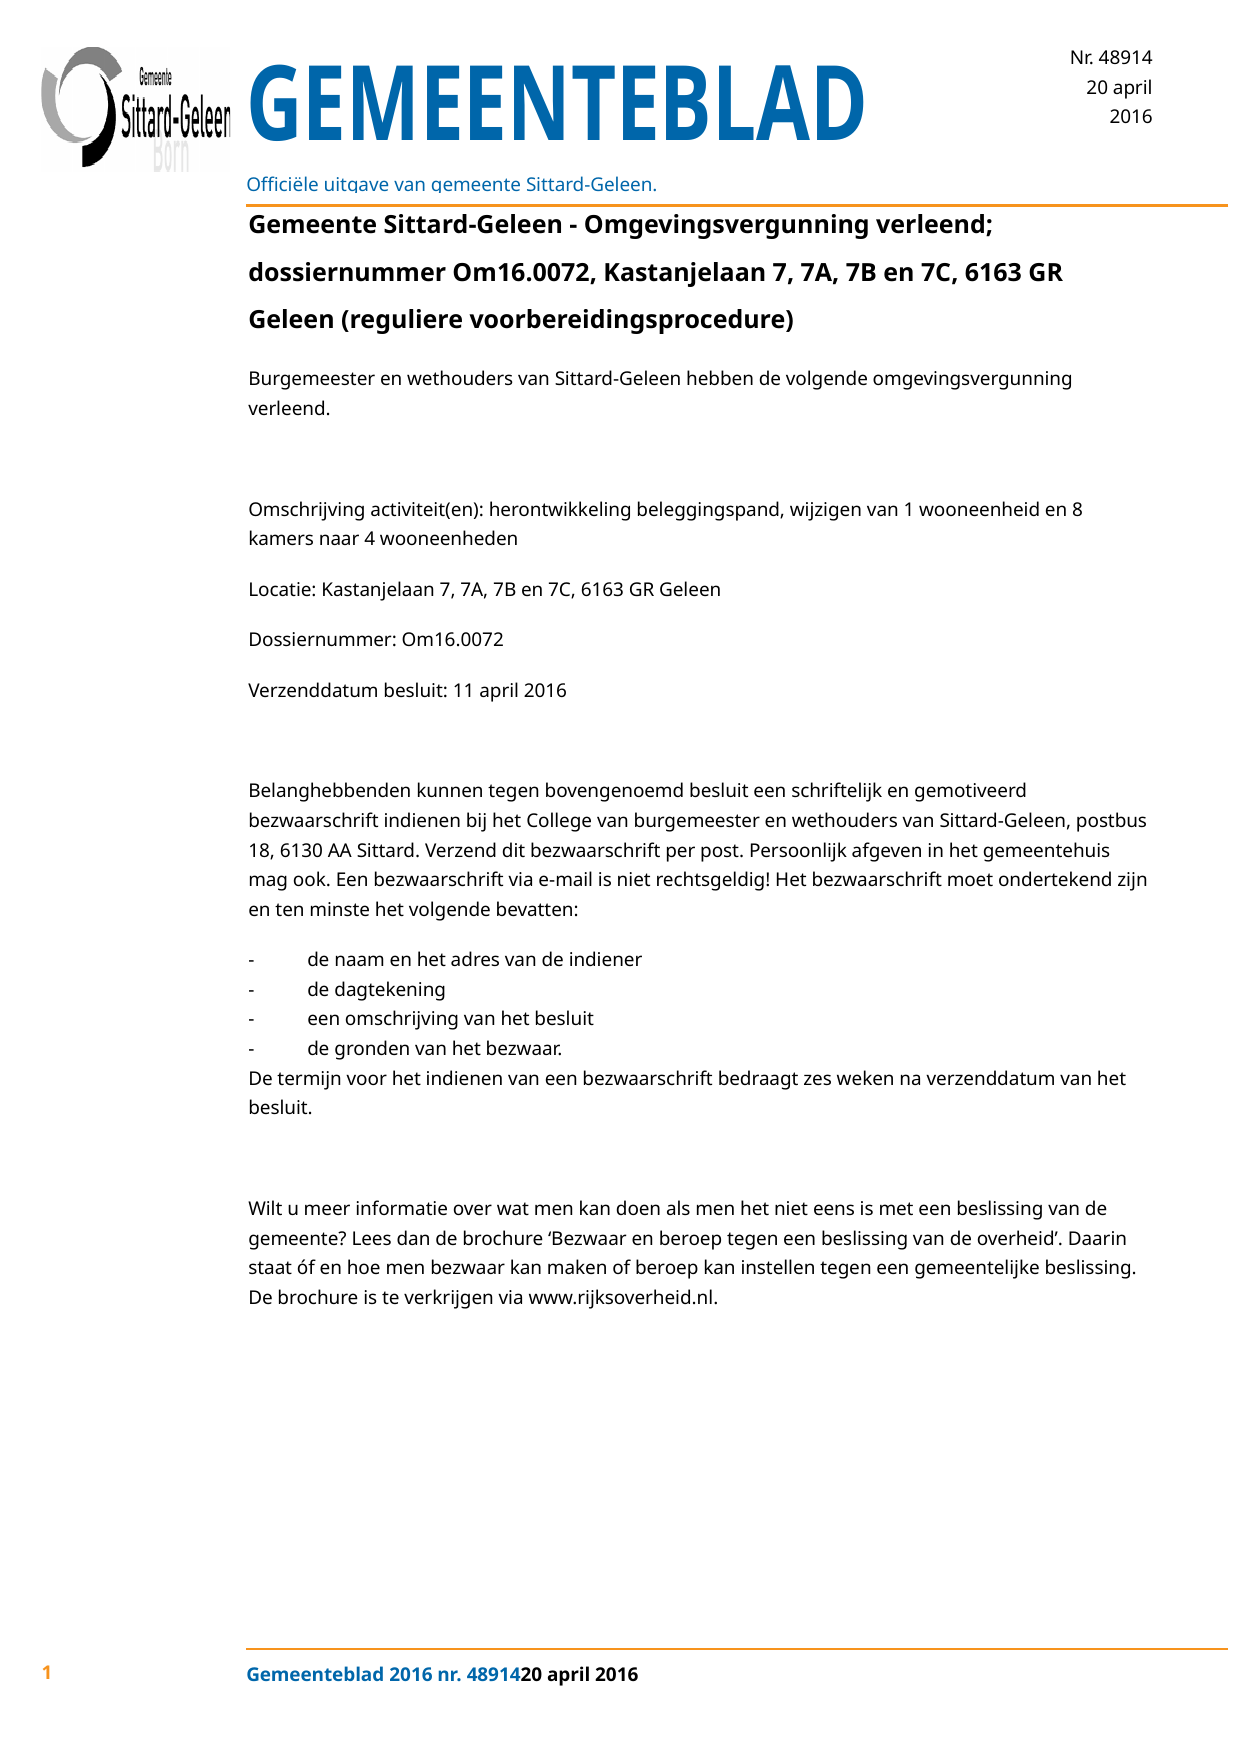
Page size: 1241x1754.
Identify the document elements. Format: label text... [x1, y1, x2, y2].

picture [41, 47, 231, 172]
text Dossiernummer: Om16.0072 [248, 626, 1152, 652]
text Gemeente Sittard-Geleen - Omgevingsvergunning verleend; dossiernummer Om16.0072, Kastanjelaan 7, 7A, 7B en 7C, 6163 GR Geleen (reguliere voorbereidingsprocedure) [248, 207, 1152, 336]
text Burgemeester en wethouders van Sittard-Geleen hebben de volgende omgevingsvergunning verleend. [248, 366, 1152, 421]
list de gronden van het bezwaar. [248, 1035, 1152, 1061]
text Locatie: Kastanjelaan 7, 7A, 7B en 7C, 6163 GR Geleen [248, 576, 1152, 602]
text Omschrijving activiteit(en): herontwikkeling beleggingspand, wijzigen van 1 wooneenheid en 8 kamers naar 4 wooneenheden [248, 496, 1152, 551]
text Wilt u meer informatie over wat men kan doen als men het niet eens is met een beslissing van de gemeente? Lees dan de brochure ‘Bezwaar en beroep tegen een beslissing van de overheid’. Daarin staat óf en hoe men bezwaar kan maken of beroep kan instellen tegen een gemeentelijke beslissing. De brochure is te verkrijgen via www.rijksoverheid.nl. [248, 1195, 1152, 1309]
text Belanghebbenden kunnen tegen bovengenoemd besluit een schriftelijk en gemotiveerd bezwaarschrift indienen bij het College van burgemeester en wethouders van Sittard-Geleen, postbus 18, 6130 AA Sittard. Verzend dit bezwaarschrift per post. Persoonlijk afgeven in het gemeentehuis mag ook. Een bezwaarschrift via e-mail is niet rechtsgeldig! Het bezwaarschrift moet ondertekend zijn en ten minste het volgende bevatten: [248, 778, 1152, 922]
text De termijn voor het indienen van een bezwaarschrift bedraagt zes weken na verzenddatum van het besluit. [248, 1065, 1152, 1120]
list een omschrijving van het besluit [248, 1006, 1152, 1031]
text Verzenddatum besluit: 11 april 2016 [248, 677, 1152, 702]
list de dagtekening [248, 976, 1152, 1002]
list de naam en het adres van de indiener [248, 946, 1152, 972]
